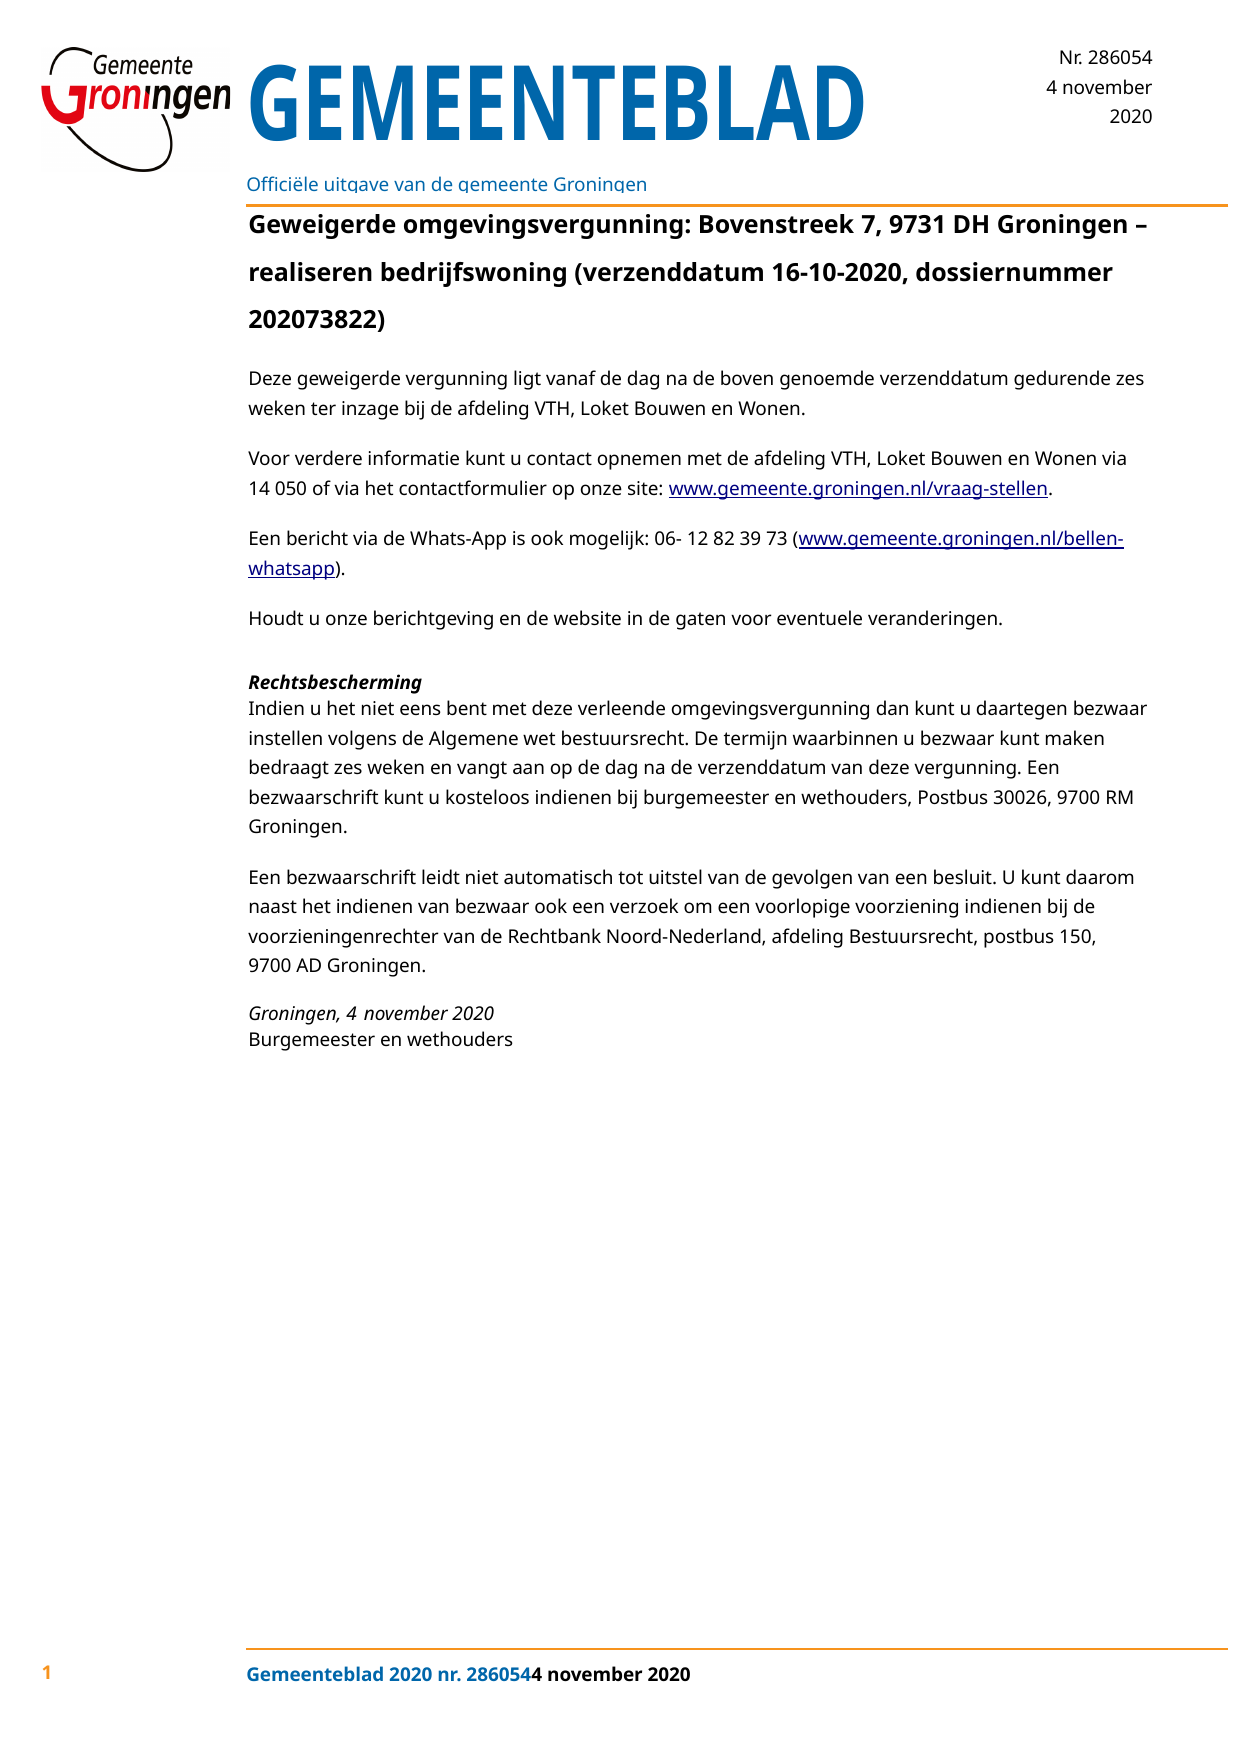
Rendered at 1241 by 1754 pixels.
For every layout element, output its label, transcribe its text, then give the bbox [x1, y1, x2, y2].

text Voor verdere informatie kunt u contact opnemen met de afdeling VTH, Loket Bouwen en Wonen via 14 050 of via het contactformulier op onze site: www.gemeente.groningen.nl/vraag-stellen. [248, 446, 1152, 501]
text Een bezwaarschrift leidt niet automatisch tot uitstel van de gevolgen van een besluit. U kunt daarom naast het indienen van bezwaar ook een verzoek om een voorlopige voorziening indienen bij de voorzieningenrechter van de Rechtbank Noord-Nederland, afdeling Bestuursrecht, postbus 150, 9700 AD Groningen. [248, 864, 1152, 978]
text Geweigerde omgevingsvergunning: Bovenstreek 7, 9731 DH Groningen – realiseren bedrijfswoning (verzenddatum 16-10-2020, dossiernummer 202073822) [248, 207, 1152, 336]
text Een bericht via de Whats-App is ook mogelijk: 06- 12 82 39 73 (www.gemeente.groningen.nl/bellen-whatsapp). [248, 526, 1152, 581]
text Groningen, 4 november 2020 [248, 1001, 1152, 1026]
text Deze geweigerde vergunning ligt vanaf de dag na de boven genoemde verzenddatum gedurende zes weken ter inzage bij de afdeling VTH, Loket Bouwen en Wonen. [248, 366, 1152, 421]
picture [41, 47, 231, 172]
text Rechtsbescherming [248, 669, 1152, 695]
text Houdt u onze berichtgeving en de website in de gaten voor eventuele veranderingen. [248, 606, 1152, 631]
text Burgemeester en wethouders [248, 1026, 1152, 1052]
text Indien u het niet eens bent met deze verleende omgevingsvergunning dan kunt u daartegen bezwaar instellen volgens de Algemene wet bestuursrecht. De termijn waarbinnen u bezwaar kunt maken bedraagt zes weken en vangt aan op de dag na de verzenddatum van deze vergunning. Een bezwaarschrift kunt u kosteloos indienen bij burgemeester en wethouders, Postbus 30026, 9700 RM Groningen. [248, 695, 1152, 839]
